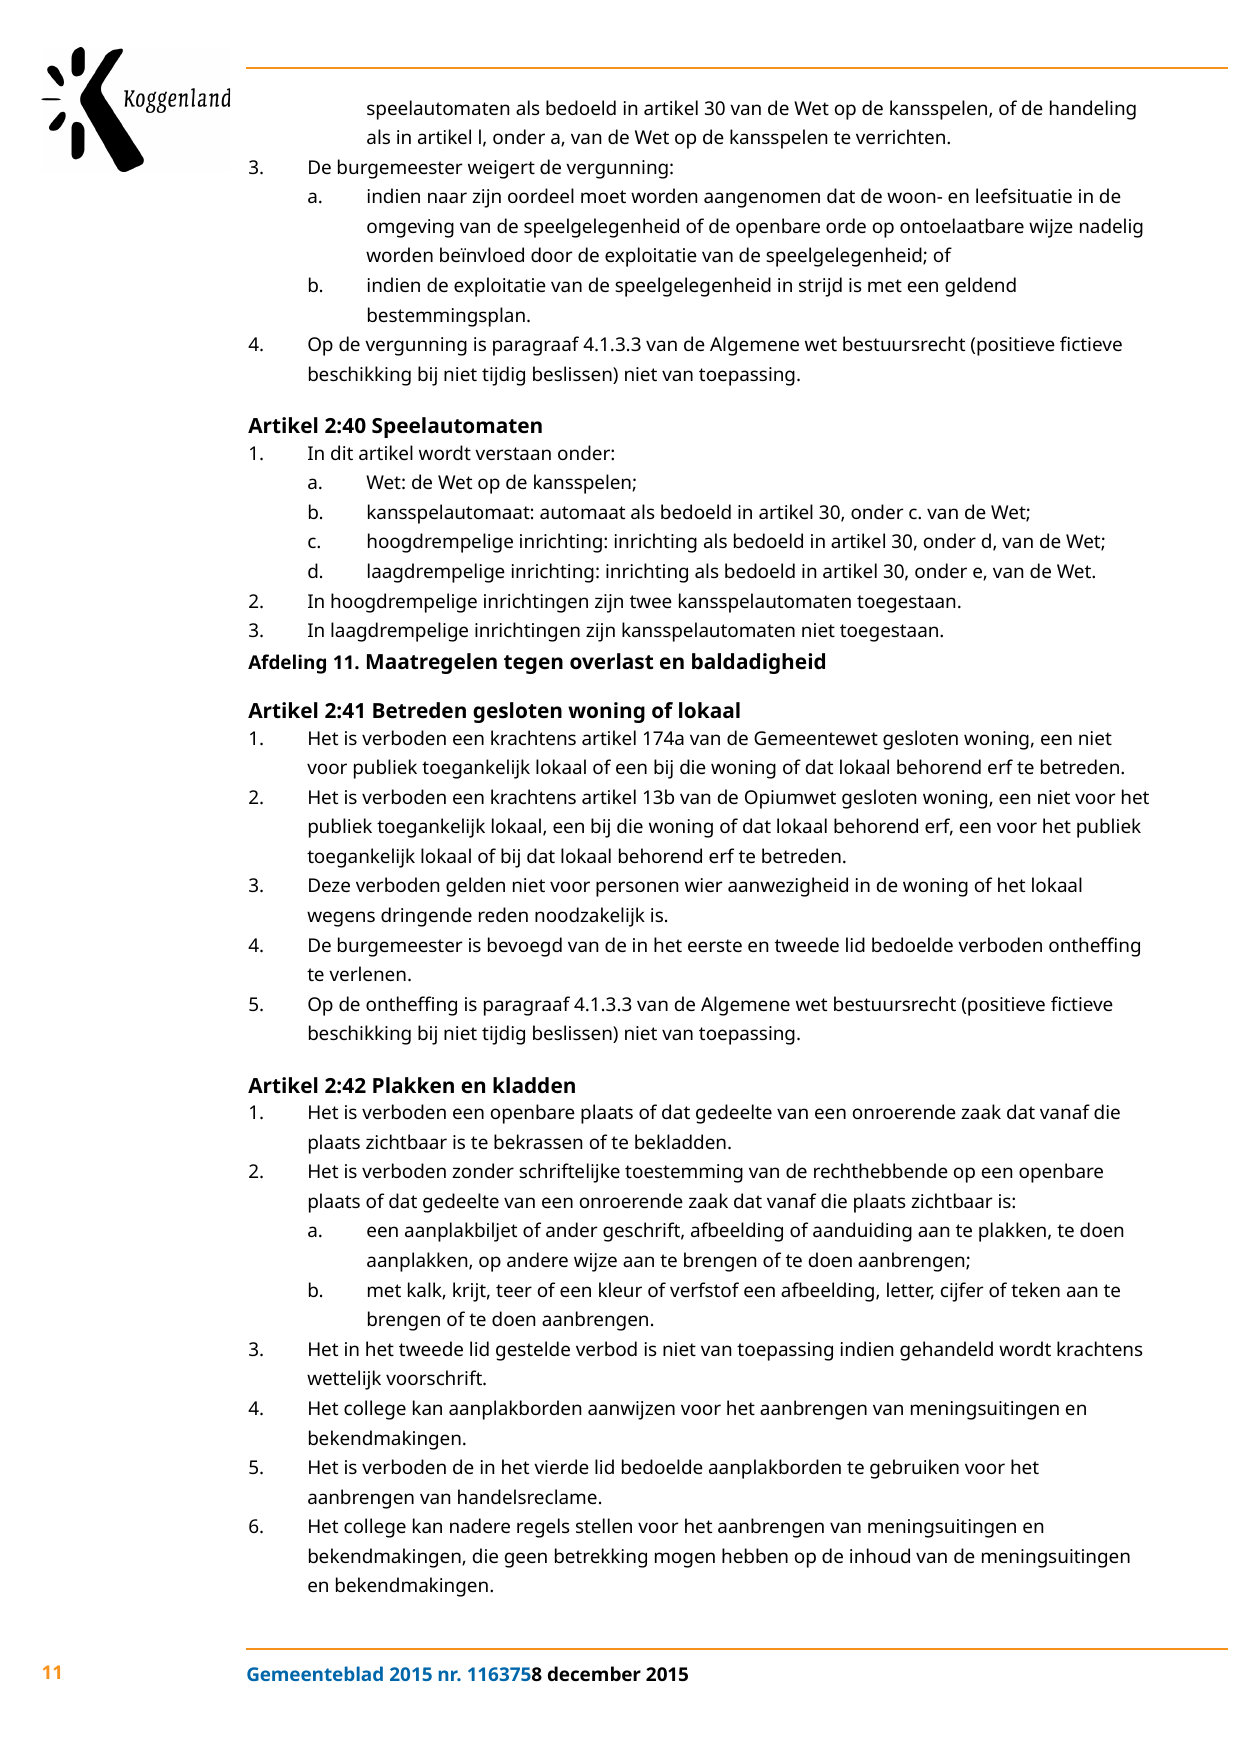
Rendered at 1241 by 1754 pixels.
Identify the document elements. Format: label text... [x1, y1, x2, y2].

list met kalk, krijt, teer of een kleur of verfstof een afbeelding, letter, cijfer of teken aan te brengen of te doen aanbrengen. [307, 1277, 1152, 1332]
list Op de ontheffing is paragraaf 4.1.3.3 van de Algemene wet bestuursrecht (positieve fictieve beschikking bij niet tijdig beslissen) niet van toepassing. [248, 991, 1152, 1046]
list laagdrempelige inrichting: inrichting als bedoeld in artikel 30, onder e, van de Wet. [307, 558, 1152, 584]
list Op de vergunning is paragraaf 4.1.3.3 van de Algemene wet bestuursrecht (positieve fictieve beschikking bij niet tijdig beslissen) niet van toepassing. [248, 331, 1152, 387]
list hoogdrempelige inrichting: inrichting als bedoeld in artikel 30, onder d, van de Wet; [307, 529, 1152, 554]
text Artikel 2:42 Plakken en kladden [248, 1071, 1152, 1099]
list indien de exploitatie van de speelgelegenheid in strijd is met een geldend bestemmingsplan. [307, 272, 1152, 328]
list Het college kan nadere regels stellen voor het aanbrengen van meningsuitingen en bekendmakingen, die geen betrekking mogen hebben op de inhoud van de meningsuitingen en bekendmakingen. [248, 1513, 1152, 1598]
list Deze verboden gelden niet voor personen wier aanwezigheid in de woning of het lokaal wegens dringende reden noodzakelijk is. [248, 873, 1152, 928]
list Het is verboden de in het vierde lid bedoelde aanplakborden te gebruiken voor het aanbrengen van handelsreclame. [248, 1454, 1152, 1510]
list een aanplakbiljet of ander geschrift, afbeelding of aanduiding aan te plakken, te doen aanplakken, op andere wijze aan te brengen of te doen aanbrengen; [307, 1218, 1152, 1273]
list In laagdrempelige inrichtingen zijn kansspelautomaten niet toegestaan. [248, 617, 1152, 643]
list In hoogdrempelige inrichtingen zijn twee kansspelautomaten toegestaan. [248, 588, 1152, 613]
list Het in het tweede lid gestelde verbod is niet van toepassing indien gehandeld wordt krachtens wettelijk voorschrift. [248, 1336, 1152, 1391]
text Artikel 2:41 Betreden gesloten woning of lokaal [248, 696, 1152, 725]
list speelautomaten als bedoeld in artikel 30 van de Wet op de kansspelen, of de handeling als in artikel l, onder a, van de Wet op de kansspelen te verrichten. [307, 95, 1152, 150]
list kansspelautomaat: automaat als bedoeld in artikel 30, onder c. van de Wet; [307, 499, 1152, 525]
list Het is verboden een krachtens artikel 174a van de Gemeentewet gesloten woning, een niet voor publiek toegankelijk lokaal of een bij die woning of dat lokaal behorend erf te betreden. [248, 725, 1152, 780]
list Het is verboden zonder schriftelijke toestemming van de rechthebbende op een openbare plaats of dat gedeelte van een onroerende zaak dat vanaf die plaats zichtbaar is: [248, 1158, 1152, 1214]
text Artikel 2:40 Speelautomaten [248, 411, 1152, 440]
list Het is verboden een krachtens artikel 13b van de Opiumwet gesloten woning, een niet voor het publiek toegankelijk lokaal, een bij die woning of dat lokaal behorend erf, een voor het publiek toegankelijk lokaal of bij dat lokaal behorend erf te betreden. [248, 784, 1152, 869]
list Wet: de Wet op de kansspelen; [307, 469, 1152, 495]
list indien naar zijn oordeel moet worden aangenomen dat de woon- en leefsituatie in de omgeving van de speelgelegenheid of de openbare orde op ontoelaatbare wijze nadelig worden beïnvloed door de exploitatie van de speelgelegenheid; of [307, 183, 1152, 268]
list Het is verboden een openbare plaats of dat gedeelte van een onroerende zaak dat vanaf die plaats zichtbaar is te bekrassen of te bekladden. [248, 1099, 1152, 1155]
text Afdeling 11. Maatregelen tegen overlast en baldadigheid [248, 647, 1152, 675]
list De burgemeester weigert de vergunning: [248, 154, 1152, 180]
list Het college kan aanplakborden aanwijzen voor het aanbrengen van meningsuitingen en bekendmakingen. [248, 1395, 1152, 1451]
list De burgemeester is bevoegd van de in het eerste en tweede lid bedoelde verboden ontheffing te verlenen. [248, 932, 1152, 987]
list In dit artikel wordt verstaan onder: [248, 440, 1152, 466]
picture [41, 47, 231, 172]
